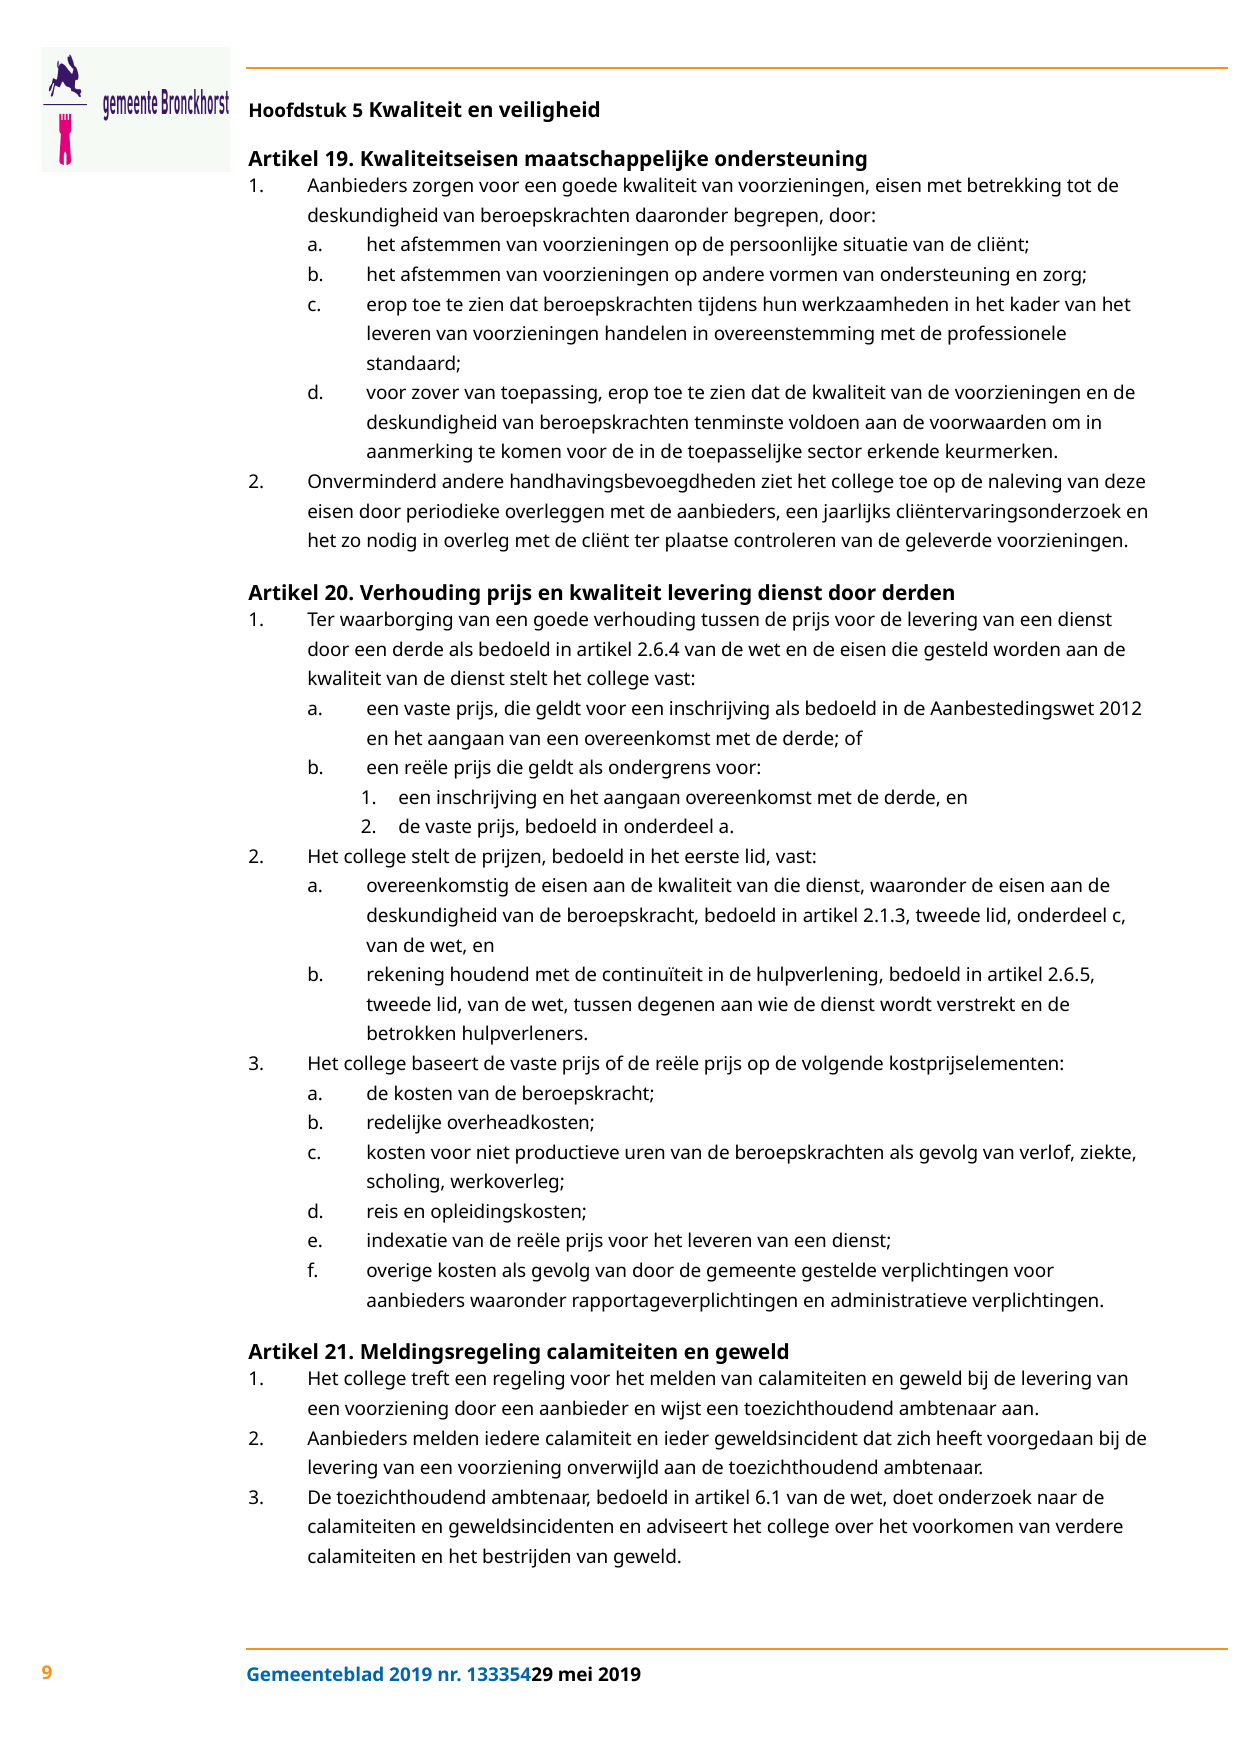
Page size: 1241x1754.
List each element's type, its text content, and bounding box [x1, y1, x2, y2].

list een reële prijs die geldt als ondergrens voor: [307, 754, 1152, 780]
list de kosten van de beroepskracht; [307, 1080, 1152, 1105]
text Artikel 21. Meldingsregeling calamiteiten en geweld [248, 1337, 1152, 1366]
list rekening houdend met de continuïteit in de hulpverlening, bedoeld in artikel 2.6.5, tweede lid, van de wet, tussen degenen aan wie de dienst wordt verstrekt en de betrokken hulpverleners. [307, 961, 1152, 1046]
list Aanbieders zorgen voor een goede kwaliteit van voorzieningen, eisen met betrekking tot de deskundigheid van beroepskrachten daaronder begrepen, door: [248, 172, 1152, 228]
list redelijke overheadkosten; [307, 1109, 1152, 1135]
list kosten voor niet productieve uren van de beroepskrachten als gevolg van verlof, ziekte, scholing, werkoverleg; [307, 1139, 1152, 1194]
list een inschrijving en het aangaan overeenkomst met de derde, en [361, 784, 1152, 809]
list Onverminderd andere handhavingsbevoegdheden ziet het college toe op de naleving van deze eisen door periodieke overleggen met de aanbieders, een jaarlijks cliëntervaringsonderzoek en het zo nodig in overleg met de cliënt ter plaatse controleren van de geleverde voorzieningen. [248, 468, 1152, 553]
list het afstemmen van voorzieningen op de persoonlijke situatie van de cliënt; [307, 232, 1152, 257]
text Artikel 19. Kwaliteitseisen maatschappelijke ondersteuning [248, 144, 1152, 172]
list de vaste prijs, bedoeld in onderdeel a. [361, 813, 1152, 839]
list erop toe te zien dat beroepskrachten tijdens hun werkzaamheden in het kader van het leveren van voorzieningen handelen in overeenstemming met de professionele standaard; [307, 291, 1152, 376]
list Het college treft een regeling voor het melden van calamiteiten en geweld bij de levering van een voorziening door een aanbieder en wijst een toezichthoudend ambtenaar aan. [248, 1366, 1152, 1421]
list voor zover van toepassing, erop toe te zien dat de kwaliteit van de voorzieningen en de deskundigheid van beroepskrachten tenminste voldoen aan de voorwaarden om in aanmerking te komen voor de in de toepasselijke sector erkende keurmerken. [307, 379, 1152, 464]
list reis en opleidingskosten; [307, 1198, 1152, 1224]
text Hoofdstuk 5 Kwaliteit en veiligheid [248, 95, 1152, 123]
list Het college baseert de vaste prijs of de reële prijs op de volgende kostprijselementen: [248, 1050, 1152, 1076]
list overeenkomstig de eisen aan de kwaliteit van die dienst, waaronder de eisen aan de deskundigheid van de beroepskracht, bedoeld in artikel 2.1.3, tweede lid, onderdeel c, van de wet, en [307, 873, 1152, 957]
list De toezichthoudend ambtenaar, bedoeld in artikel 6.1 van de wet, doet onderzoek naar de calamiteiten en geweldsincidenten en adviseert het college over het voorkomen van verdere calamiteiten en het bestrijden van geweld. [248, 1484, 1152, 1569]
list Het college stelt de prijzen, bedoeld in het eerste lid, vast: [248, 843, 1152, 869]
list overige kosten als gevolg van door de gemeente gestelde verplichtingen voor aanbieders waaronder rapportageverplichtingen en administratieve verplichtingen. [307, 1257, 1152, 1312]
list indexatie van de reële prijs voor het leveren van een dienst; [307, 1228, 1152, 1253]
text Artikel 20. Verhouding prijs en kwaliteit levering dienst door derden [248, 578, 1152, 606]
picture [41, 47, 231, 172]
list Ter waarborging van een goede verhouding tussen de prijs voor de levering van een dienst door een derde als bedoeld in artikel 2.6.4 van de wet en de eisen die gesteld worden aan de kwaliteit van de dienst stelt het college vast: [248, 606, 1152, 691]
list het afstemmen van voorzieningen op andere vormen van ondersteuning en zorg; [307, 261, 1152, 287]
list een vaste prijs, die geldt voor een inschrijving als bedoeld in de Aanbestedingswet 2012 en het aangaan van een overeenkomst met de derde; of [307, 695, 1152, 750]
list Aanbieders melden iedere calamiteit en ieder geweldsincident dat zich heeft voorgedaan bij de levering van een voorziening onverwijld aan de toezichthoudend ambtenaar. [248, 1425, 1152, 1480]
